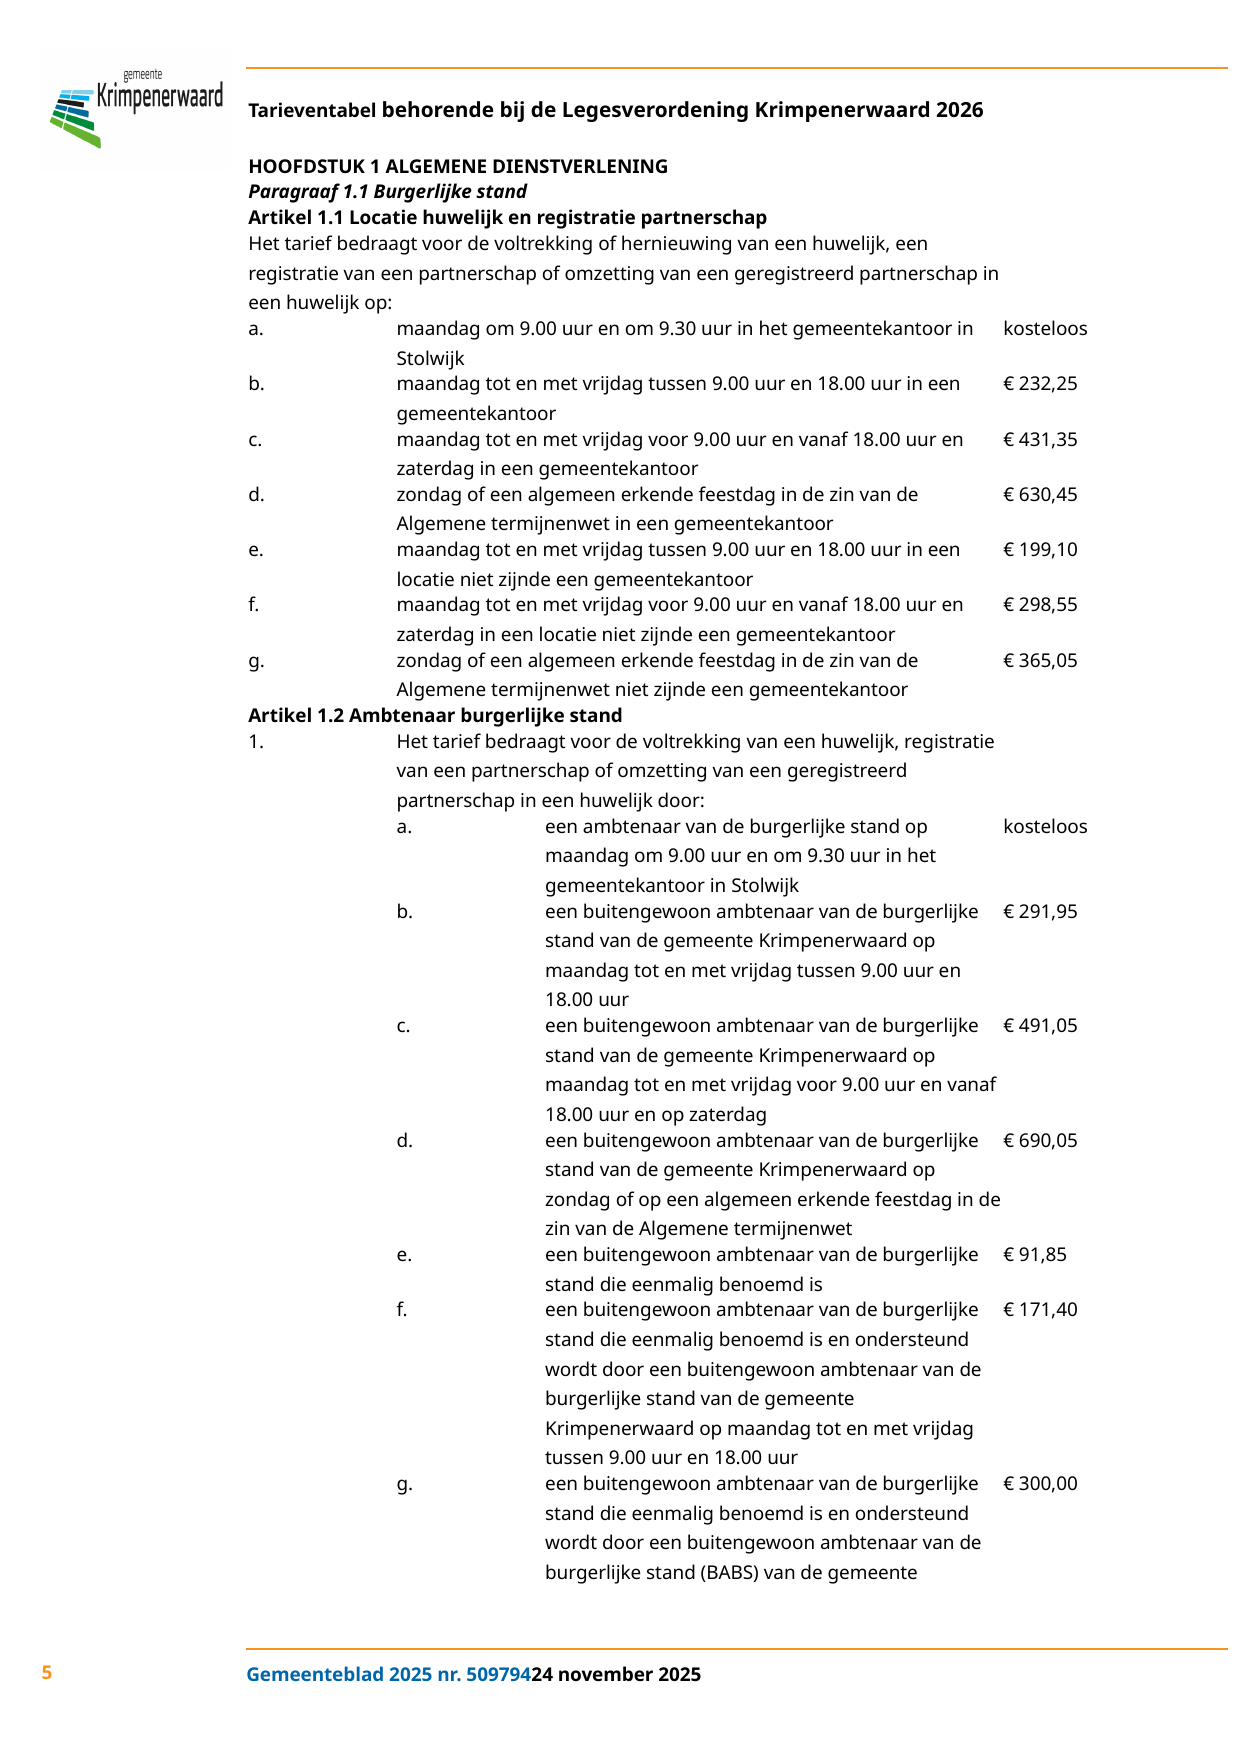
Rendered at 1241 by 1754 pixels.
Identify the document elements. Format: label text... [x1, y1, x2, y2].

table_cell Het tarief bedraagt voor de voltrekking of hernieuwing van een huwelijk, een registratie van een partnerschap of omzetting van een geregistreerd partnerschap in een huwelijk op: [248, 230, 1003, 315]
table_cell € 298,55 [1003, 592, 1152, 647]
table_cell kosteloos [1003, 813, 1152, 898]
table_cell [1003, 702, 1152, 728]
table_cell een buitengewoon ambtenaar van de burgerlijke stand van de gemeente Krimpenerwaard op maandag tot en met vrijdag voor 9.00 uur en vanaf 18.00 uur en op zaterdag [545, 1012, 1003, 1127]
table_cell [1003, 230, 1152, 315]
table_cell b. [396, 898, 545, 1012]
table_cell g. [396, 1470, 545, 1585]
table_cell zondag of een algemeen erkende feestdag in de zin van de Algemene termijnenwet in een gemeentekantoor [396, 481, 1003, 536]
table_cell € 232,25 [1003, 370, 1152, 426]
table_cell een buitengewoon ambtenaar van de burgerlijke stand die eenmalig benoemd is en ondersteund wordt door een buitengewoon ambtenaar van de burgerlijke stand (BABS) van de gemeente [545, 1470, 1003, 1585]
table_cell [1003, 205, 1152, 230]
table_cell € 91,85 [1003, 1241, 1152, 1297]
table_cell a. [396, 813, 545, 898]
table_cell maandag tot en met vrijdag tussen 9.00 uur en 18.00 uur in een locatie niet zijnde een gemeentekantoor [396, 536, 1003, 592]
table_cell Paragraaf 1.1 Burgerlijke stand [248, 179, 1003, 204]
table_cell € 300,00 [1003, 1470, 1152, 1585]
table_cell a. [248, 315, 396, 370]
table_cell g. [248, 647, 396, 702]
table_cell [248, 1127, 396, 1241]
table_cell [248, 1012, 396, 1127]
table_cell 1. [248, 728, 396, 813]
table_cell Het tarief bedraagt voor de voltrekking van een huwelijk, registratie van een partnerschap of omzetting van een geregistreerd partnerschap in een huwelijk door: [396, 728, 1003, 813]
table_cell b. [248, 370, 396, 426]
table_cell Artikel 1.1 Locatie huwelijk en registratie partnerschap [248, 205, 1003, 230]
table_cell € 431,35 [1003, 426, 1152, 481]
table_cell Artikel 1.2 Ambtenaar burgerlijke stand [248, 702, 1003, 728]
table_cell e. [248, 536, 396, 592]
table_cell maandag om 9.00 uur en om 9.30 uur in het gemeentekantoor in Stolwijk [396, 315, 1003, 370]
table_header HOOFDSTUK 1 ALGEMENE DIENSTVERLENING [248, 153, 1152, 179]
table_cell [1003, 728, 1152, 813]
table_cell een buitengewoon ambtenaar van de burgerlijke stand van de gemeente Krimpenerwaard op maandag tot en met vrijdag tussen 9.00 uur en 18.00 uur [545, 898, 1003, 1012]
table_cell f. [248, 592, 396, 647]
picture [41, 47, 231, 172]
table_cell een ambtenaar van de burgerlijke stand op maandag om 9.00 uur en om 9.30 uur in het gemeentekantoor in Stolwijk [545, 813, 1003, 898]
table_cell [248, 813, 396, 898]
table_cell [248, 1470, 396, 1585]
table_cell een buitengewoon ambtenaar van de burgerlijke stand die eenmalig benoemd is en ondersteund wordt door een buitengewoon ambtenaar van de burgerlijke stand van de gemeente Krimpenerwaard op maandag tot en met vrijdag tussen 9.00 uur en 18.00 uur [545, 1297, 1003, 1470]
text Tarieventabel behorende bij de Legesverordening Krimpenerwaard 2026 [248, 95, 1152, 123]
table_cell c. [248, 426, 396, 481]
table_cell c. [396, 1012, 545, 1127]
table_cell [248, 898, 396, 1012]
table_cell zondag of een algemeen erkende feestdag in de zin van de Algemene termijnenwet niet zijnde een gemeentekantoor [396, 647, 1003, 702]
table_cell € 171,40 [1003, 1297, 1152, 1470]
table_cell d. [396, 1127, 545, 1241]
table_cell [248, 1241, 396, 1297]
table_cell f. [396, 1297, 545, 1470]
table_cell [1003, 179, 1152, 204]
table_cell € 365,05 [1003, 647, 1152, 702]
table_cell een buitengewoon ambtenaar van de burgerlijke stand van de gemeente Krimpenerwaard op zondag of op een algemeen erkende feestdag in de zin van de Algemene termijnenwet [545, 1127, 1003, 1241]
table_cell maandag tot en met vrijdag voor 9.00 uur en vanaf 18.00 uur en zaterdag in een locatie niet zijnde een gemeentekantoor [396, 592, 1003, 647]
table_cell d. [248, 481, 396, 536]
table_cell € 690,05 [1003, 1127, 1152, 1241]
table_cell € 199,10 [1003, 536, 1152, 592]
table_cell [248, 1297, 396, 1470]
table_cell kosteloos [1003, 315, 1152, 370]
table_cell maandag tot en met vrijdag tussen 9.00 uur en 18.00 uur in een gemeentekantoor [396, 370, 1003, 426]
table_cell € 291,95 [1003, 898, 1152, 1012]
table_cell maandag tot en met vrijdag voor 9.00 uur en vanaf 18.00 uur en zaterdag in een gemeentekantoor [396, 426, 1003, 481]
table_cell e. [396, 1241, 545, 1297]
table_cell € 491,05 [1003, 1012, 1152, 1127]
table_cell € 630,45 [1003, 481, 1152, 536]
table_cell een buitengewoon ambtenaar van de burgerlijke stand die eenmalig benoemd is [545, 1241, 1003, 1297]
